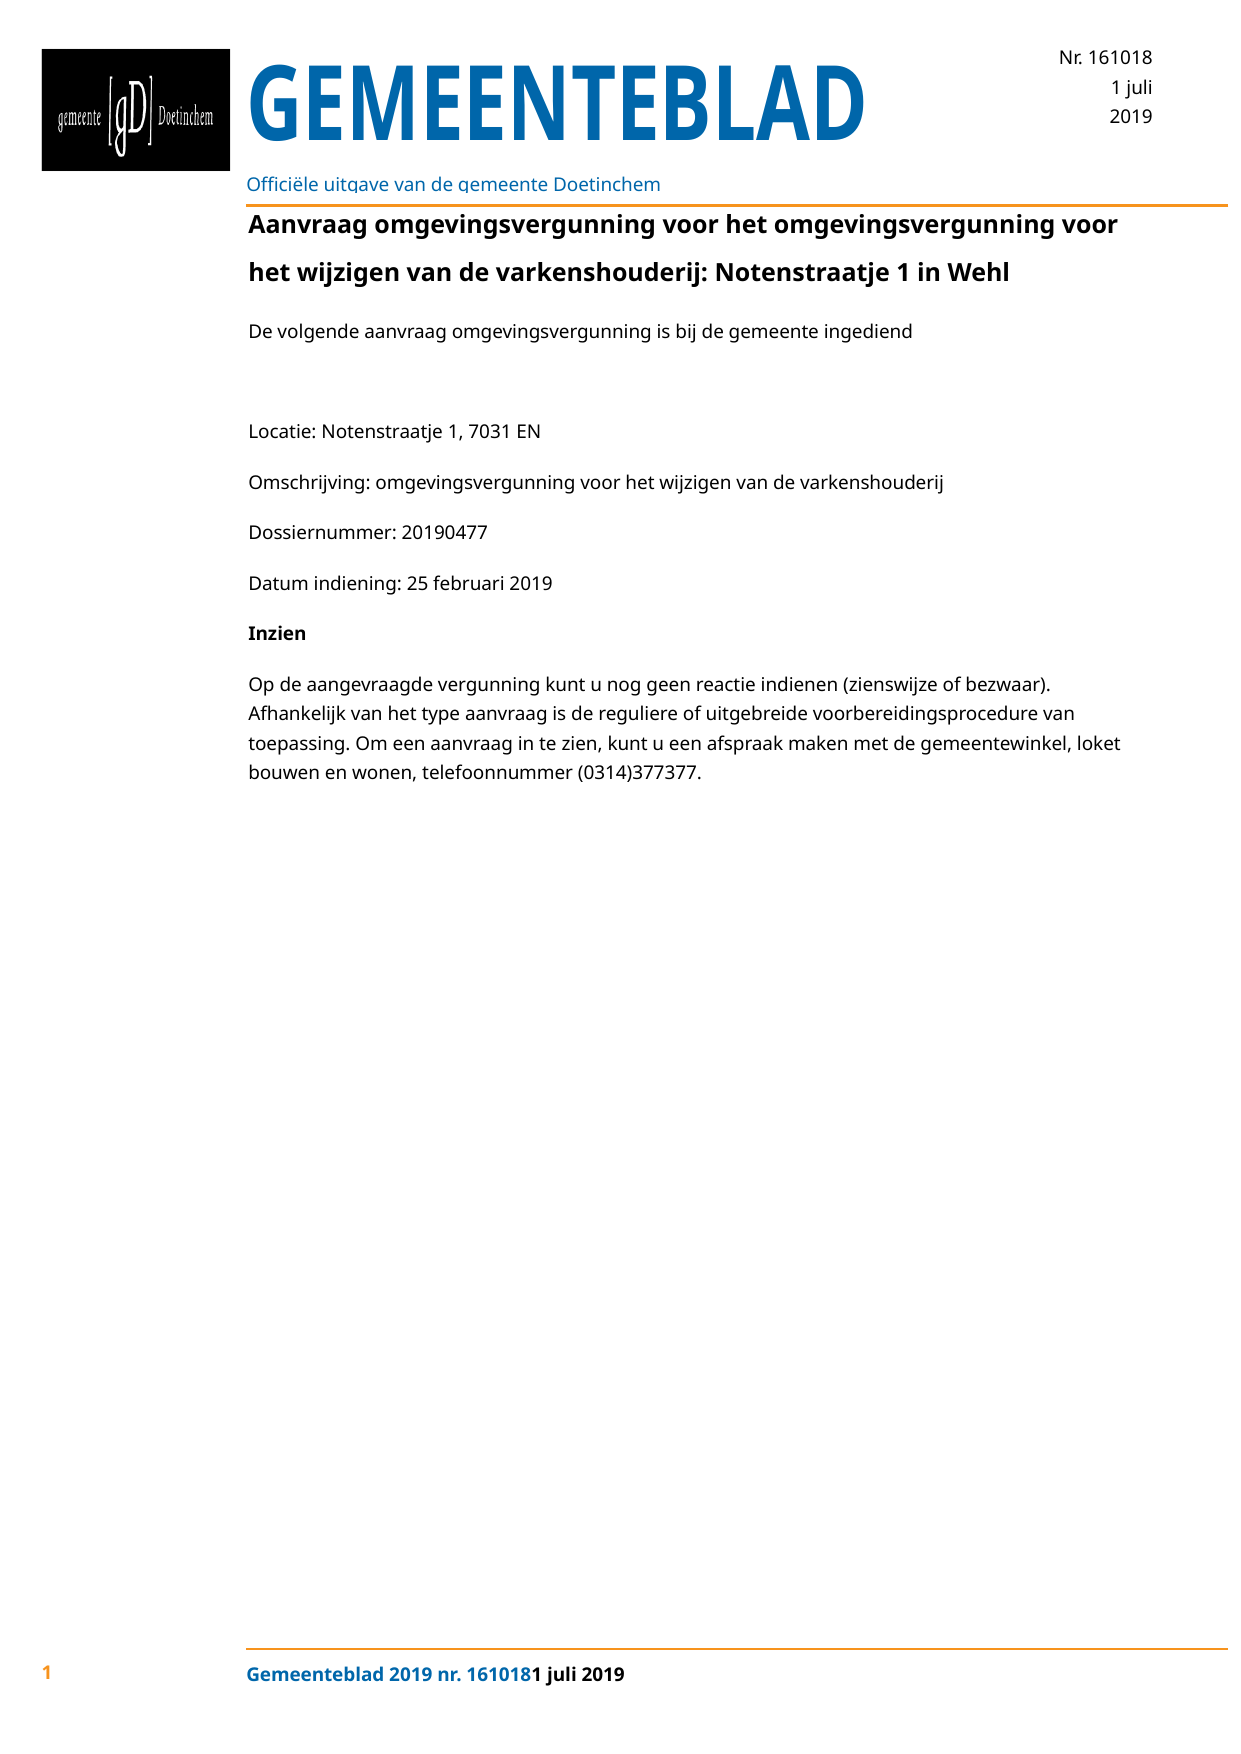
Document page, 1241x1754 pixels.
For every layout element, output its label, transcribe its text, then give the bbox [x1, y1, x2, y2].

text Aanvraag omgevingsvergunning voor het omgevingsvergunning voor het wijzigen van de varkenshouderij: Notenstraatje 1 in Wehl [248, 207, 1152, 288]
text Op de aangevraagde vergunning kunt u nog geen reactie indienen (zienswijze of bezwaar). Afhankelijk van het type aanvraag is de reguliere of uitgebreide voorbereidingsprocedure van toepassing. Om een aanvraag in te zien, kunt u een afspraak maken met de gemeentewinkel, loket bouwen en wonen, telefoonnummer (0314)377377. [248, 671, 1152, 785]
text Dossiernummer: 20190477 [248, 519, 1152, 545]
text De volgende aanvraag omgevingsvergunning is bij de gemeente ingediend [248, 318, 1152, 344]
text Locatie: Notenstraatje 1, 7031 EN [248, 419, 1152, 444]
text Datum indiening: 25 februari 2019 [248, 570, 1152, 596]
picture [41, 47, 231, 172]
text Inzien [248, 620, 1152, 646]
text Omschrijving: omgevingsvergunning voor het wijzigen van de varkenshouderij [248, 469, 1152, 495]
